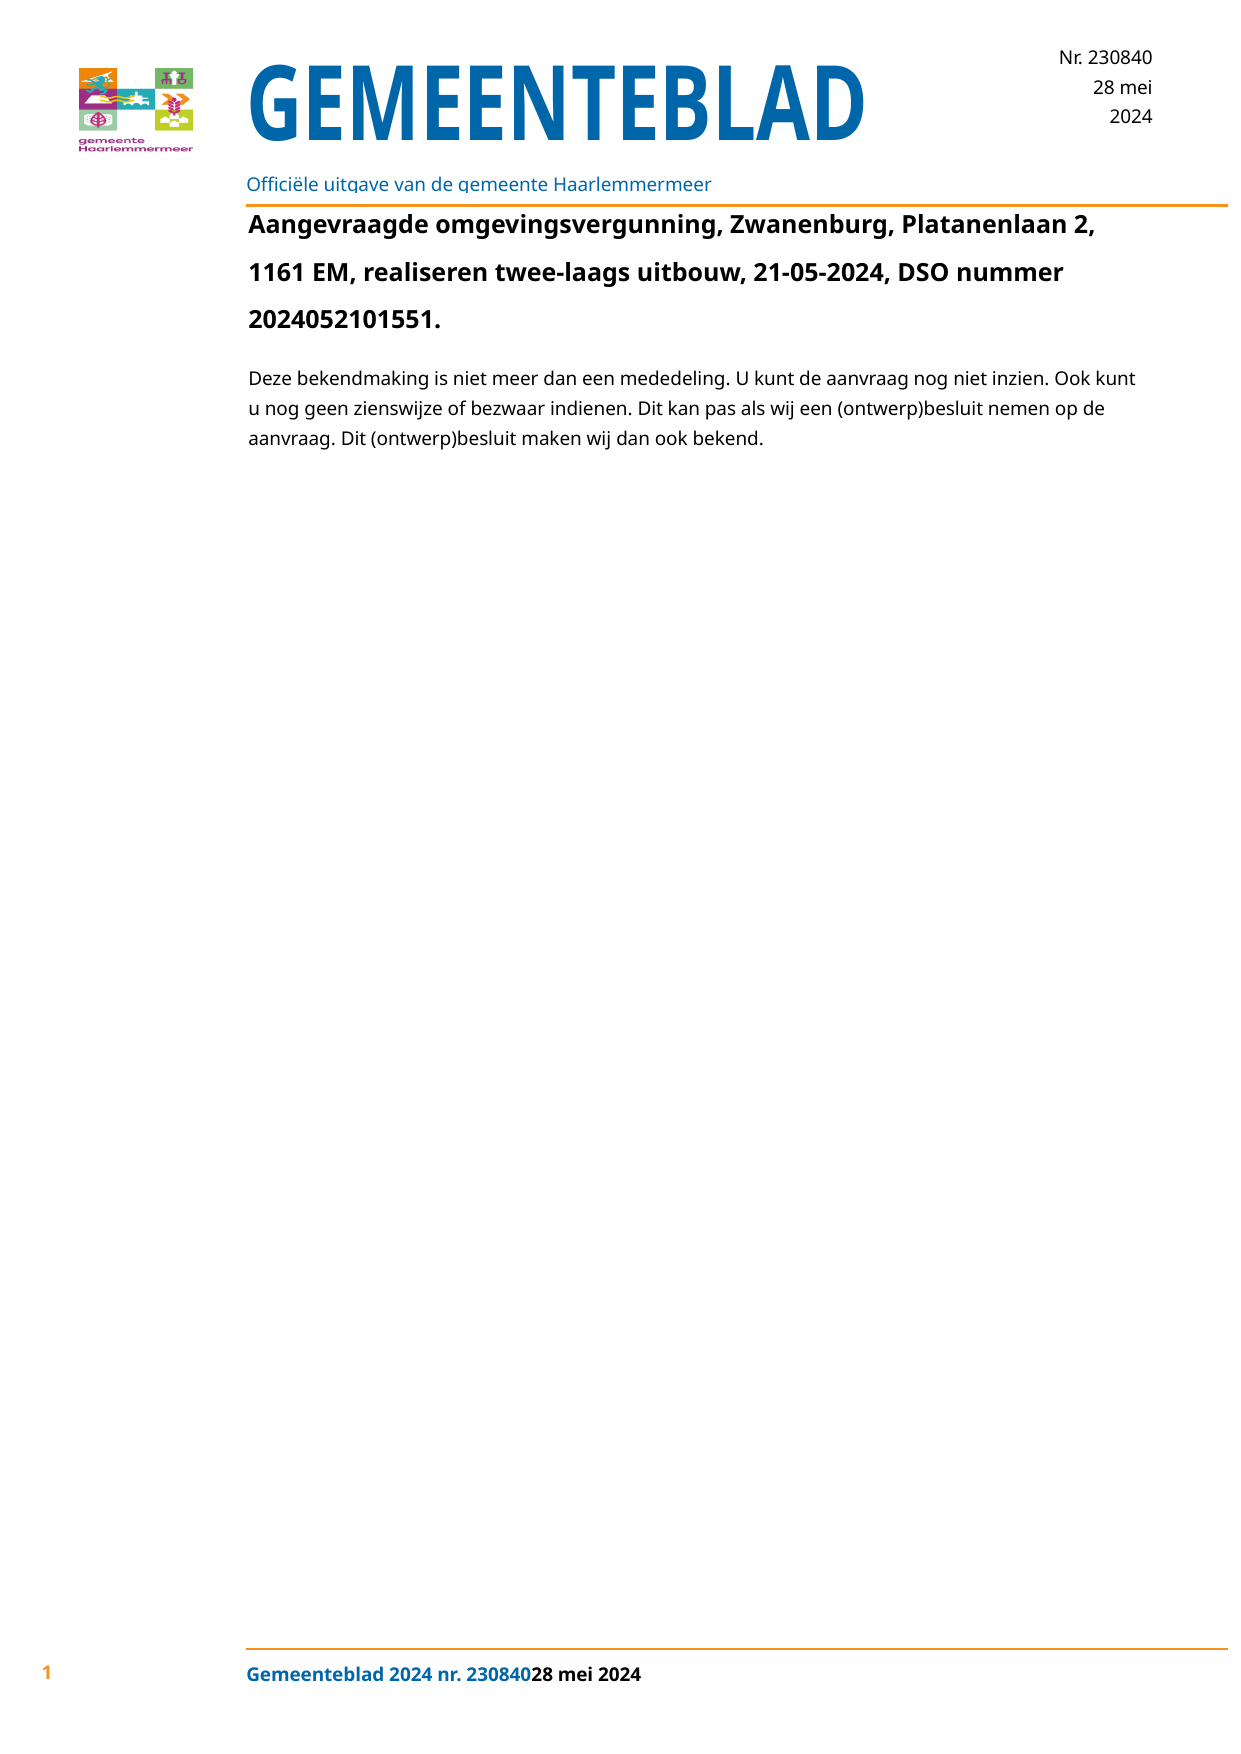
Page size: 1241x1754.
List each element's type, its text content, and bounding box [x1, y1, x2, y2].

text Deze bekendmaking is niet meer dan een mededeling. U kunt de aanvraag nog niet inzien. Ook kunt u nog geen zienswijze of bezwaar indienen. Dit kan pas als wij een (ontwerp)besluit nemen op de aanvraag. Dit (ontwerp)besluit maken wij dan ook bekend. [248, 366, 1152, 450]
text Aangevraagde omgevingsvergunning, Zwanenburg, Platanenlaan 2, 1161 EM, realiseren twee-laags uitbouw, 21-05-2024, DSO nummer 2024052101551. [248, 207, 1152, 336]
picture [41, 47, 231, 172]
